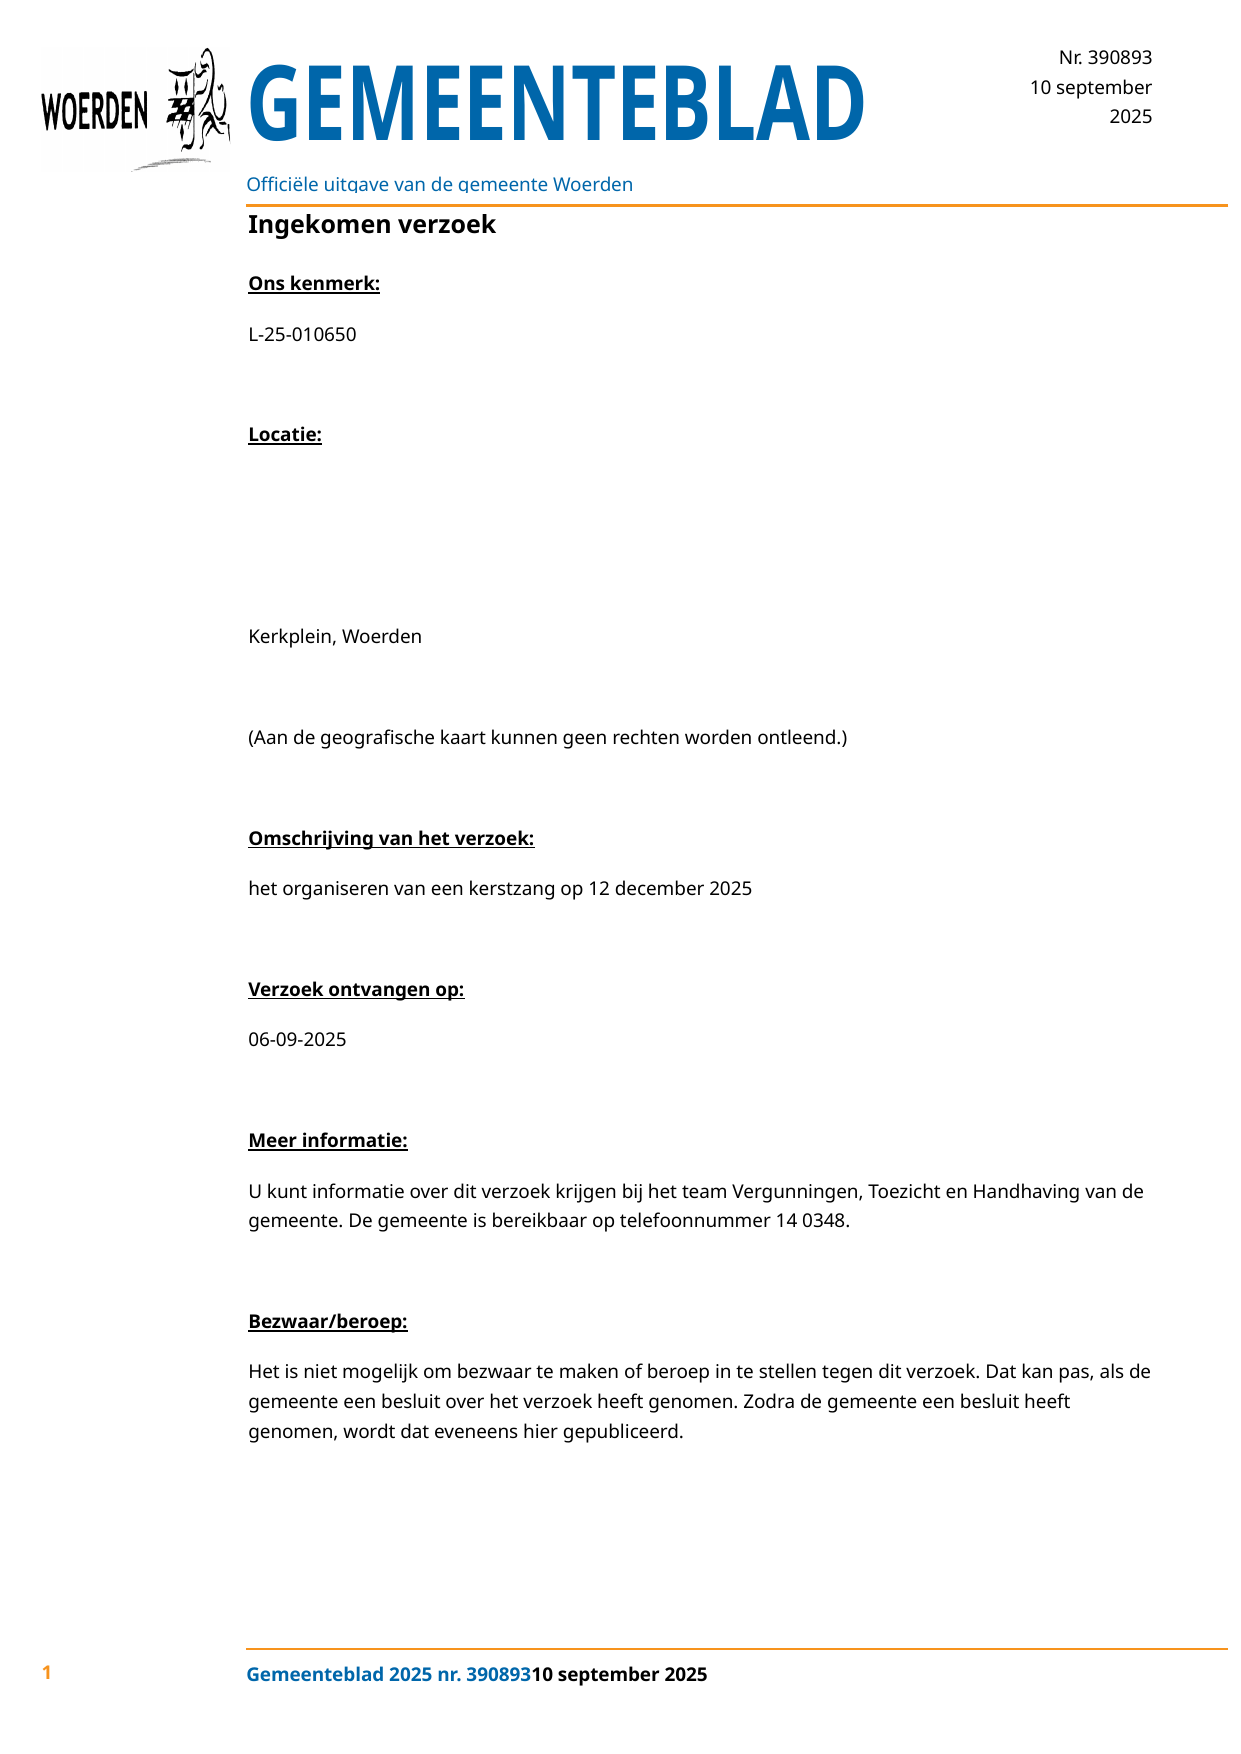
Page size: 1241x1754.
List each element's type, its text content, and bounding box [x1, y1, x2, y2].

text Meer informatie: [248, 1127, 1152, 1153]
text het organiseren van een kerstzang op 12 december 2025 [248, 875, 1152, 901]
text (Aan de geografische kaart kunnen geen rechten worden ontleend.) [248, 724, 1152, 750]
text Locatie: [248, 422, 1152, 447]
text Ingekomen verzoek [248, 207, 1152, 241]
text Kerkplein, Woerden [248, 623, 1152, 649]
text 06-09-2025 [248, 1027, 1152, 1052]
text Bezwaar/beroep: [248, 1308, 1152, 1334]
text U kunt informatie over dit verzoek krijgen bij het team Vergunningen, Toezicht en Handhaving van de gemeente. De gemeente is bereikbaar op telefoonnummer 14 0348. [248, 1178, 1152, 1233]
text L-25-010650 [248, 321, 1152, 346]
text Omschrijving van het verzoek: [248, 825, 1152, 851]
text Verzoek ontvangen op: [248, 976, 1152, 1002]
text Ons kenmerk: [248, 270, 1152, 296]
picture [41, 47, 231, 172]
text Het is niet mogelijk om bezwaar te maken of beroep in te stellen tegen dit verzoek. Dat kan pas, als de gemeente een besluit over het verzoek heeft genomen. Zodra de gemeente een besluit heeft genomen, wordt dat eveneens hier gepubliceerd. [248, 1359, 1152, 1443]
